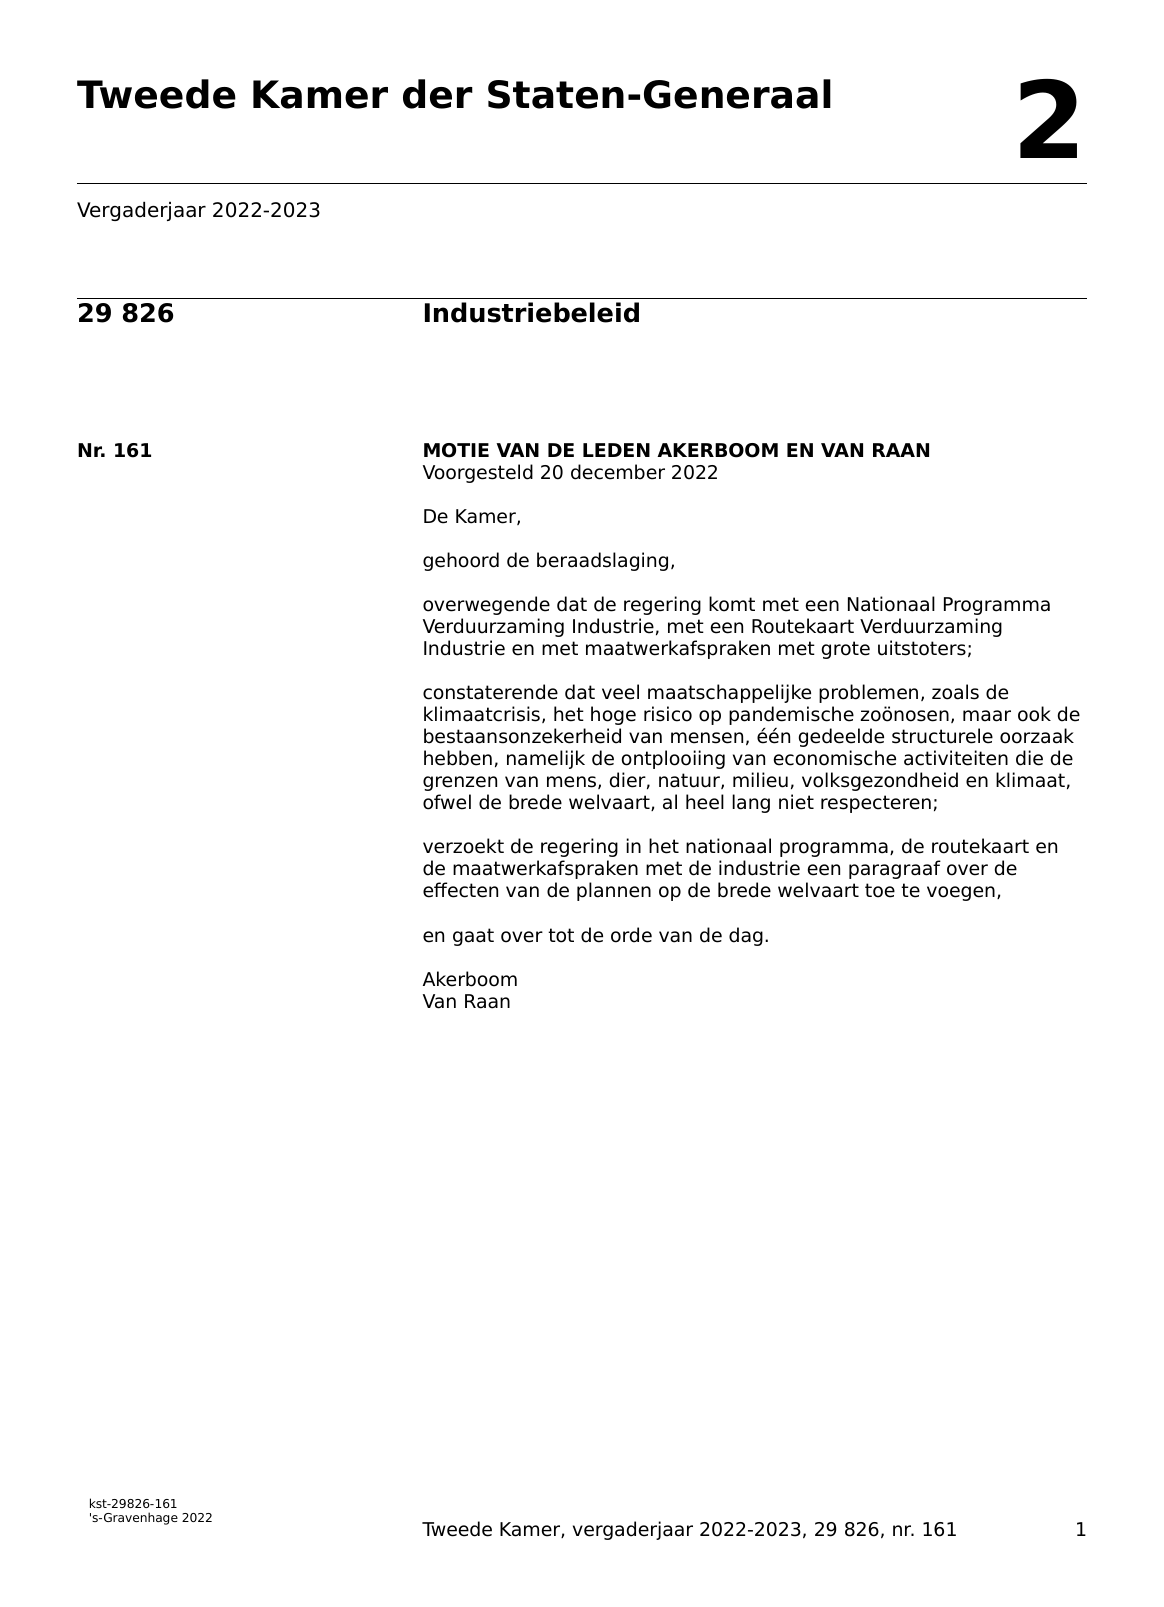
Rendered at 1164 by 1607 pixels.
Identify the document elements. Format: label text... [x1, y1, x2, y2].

subtitle Nr. 161 MOTIE VAN DE LEDEN AKERBOOM EN VAN RAAN [77, 440, 1087, 462]
table_header Tweede Kamer der Staten-Generaal [77, 59, 886, 183]
text Voorgesteld 20 december 2022 [422, 462, 1087, 484]
text De Kamer, [422, 506, 1087, 528]
table_header 2 [886, 59, 1087, 183]
text gehoord de beraadslaging, [422, 550, 1087, 572]
text Van Raan [422, 991, 1087, 1013]
subtitle 29 826 Industriebeleid [77, 299, 1087, 329]
text en gaat over tot de orde van de dag. [422, 924, 1087, 946]
text Akerboom [422, 969, 1087, 991]
text 's-Gravenhage 2022 [88, 1511, 323, 1525]
table_cell Vergaderjaar 2022-2023 [77, 184, 1087, 298]
text verzoekt de regering in het nationaal programma, de routekaart en de maatwerkafspraken met de industrie een paragraaf over de effecten van de plannen op de brede welvaart toe te voegen, [422, 836, 1087, 902]
text kst-29826-161 [88, 1497, 323, 1511]
text constaterende dat veel maatschappelijke problemen, zoals de klimaatcrisis, het hoge risico op pandemische zoönosen, maar ook de bestaansonzekerheid van mensen, één gedeelde structurele oorzaak hebben, namelijk de ontplooiing van economische activiteiten die de grenzen van mens, dier, natuur, milieu, volksgezondheid en klimaat, ofwel de brede welvaart, al heel lang niet respecteren; [422, 682, 1087, 814]
text overwegende dat de regering komt met een Nationaal Programma Verduurzaming Industrie, met een Routekaart Verduurzaming Industrie en met maatwerkafspraken met grote uitstoters; [422, 594, 1087, 660]
